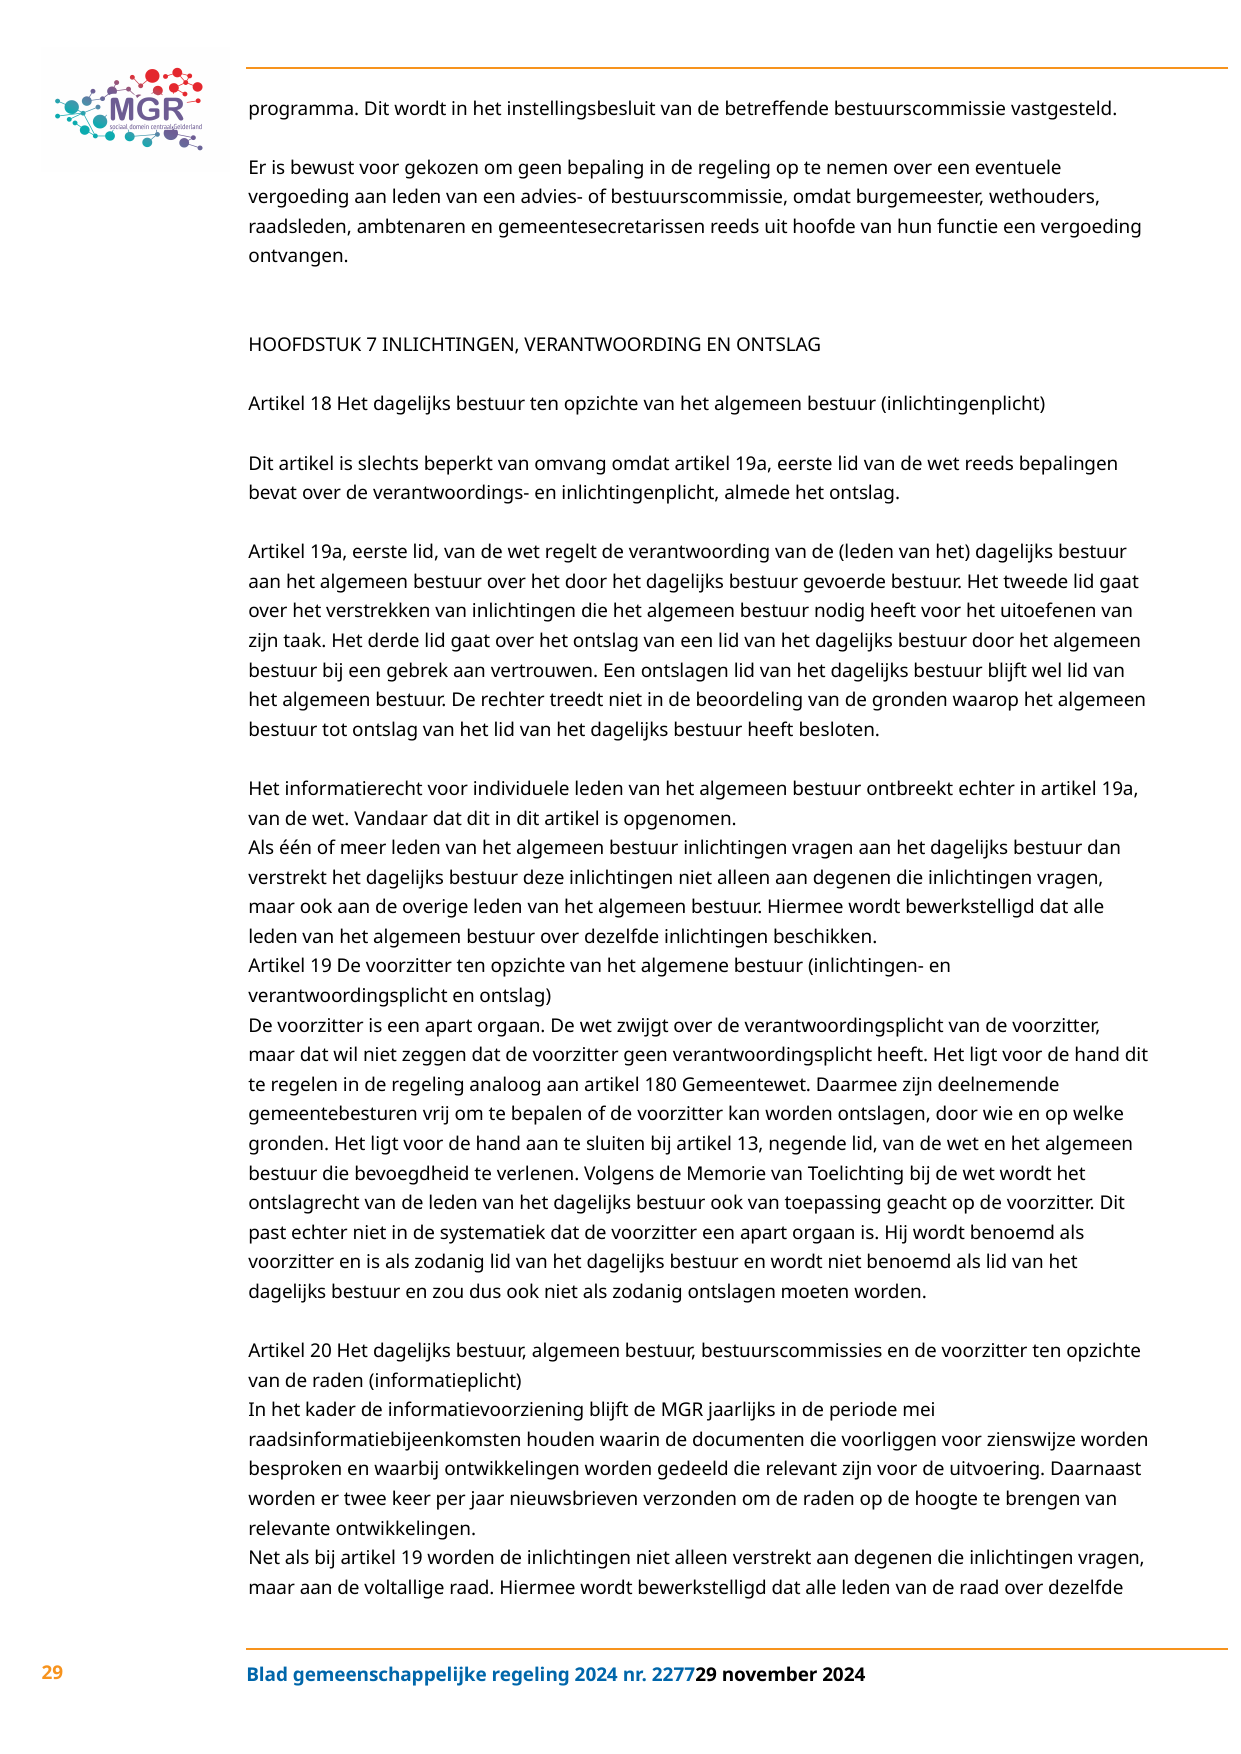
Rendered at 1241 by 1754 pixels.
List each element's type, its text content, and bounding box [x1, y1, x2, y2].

text Net als bij artikel 19 worden de inlichtingen niet alleen verstrekt aan degenen die inlichtingen vragen, maar aan de voltallige raad. Hiermee wordt bewerkstelligd dat alle leden van de raad over dezelfde [248, 1544, 1152, 1600]
text De voorzitter is een apart orgaan. De wet zwijgt over de verantwoordingsplicht van de voorzitter, maar dat wil niet zeggen dat de voorzitter geen verantwoordingsplicht heeft. Het ligt voor de hand dit te regelen in de regeling analoog aan artikel 180 Gemeentewet. Daarmee zijn deelnemende gemeentebesturen vrij om te bepalen of de voorzitter kan worden ontslagen, door wie en op welke gronden. Het ligt voor de hand aan te sluiten bij artikel 13, negende lid, van de wet en het algemeen bestuur die bevoegdheid te verlenen. Volgens de Memorie van Toelichting bij de wet wordt het ontslagrecht van de leden van het dagelijks bestuur ook van toepassing geacht op de voorzitter. Dit past echter niet in de systematiek dat de voorzitter een apart orgaan is. Hij wordt benoemd als voorzitter en is als zodanig lid van het dagelijks bestuur en wordt niet benoemd als lid van het dagelijks bestuur en zou dus ook niet als zodanig ontslagen moeten worden. [248, 1012, 1152, 1304]
picture [41, 47, 231, 172]
text HOOFDSTUK 7 INLICHTINGEN, VERANTWOORDING EN ONTSLAG [248, 331, 1152, 357]
text Artikel 20 Het dagelijks bestuur, algemeen bestuur, bestuurscommissies en de voorzitter ten opzichte van de raden (informatieplicht) [248, 1337, 1152, 1393]
text Dit artikel is slechts beperkt van omvang omdat artikel 19a, eerste lid van de wet reeds bepalingen bevat over de verantwoordings- en inlichtingenplicht, almede het ontslag. [248, 450, 1152, 505]
text Artikel 18 Het dagelijks bestuur ten opzichte van het algemeen bestuur (inlichtingenplicht) [248, 391, 1152, 416]
text bestuur tot ontslag van het lid van het dagelijks bestuur heeft besloten. [248, 716, 1152, 742]
text programma. Dit wordt in het instellingsbesluit van de betreffende bestuurscommissie vastgesteld. [248, 95, 1152, 121]
text Artikel 19a, eerste lid, van de wet regelt de verantwoording van de (leden van het) dagelijks bestuur aan het algemeen bestuur over het door het dagelijks bestuur gevoerde bestuur. Het tweede lid gaat over het verstrekken van inlichtingen die het algemeen bestuur nodig heeft voor het uitoefenen van zijn taak. Het derde lid gaat over het ontslag van een lid van het dagelijks bestuur door het algemeen bestuur bij een gebrek aan vertrouwen. Een ontslagen lid van het dagelijks bestuur blijft wel lid van het algemeen bestuur. De rechter treedt niet in de beoordeling van de gronden waarop het algemeen [248, 538, 1152, 712]
text Als één of meer leden van het algemeen bestuur inlichtingen vragen aan het dagelijks bestuur dan verstrekt het dagelijks bestuur deze inlichtingen niet alleen aan degenen die inlichtingen vragen, maar ook aan de overige leden van het algemeen bestuur. Hiermee wordt bewerkstelligd dat alle leden van het algemeen bestuur over dezelfde inlichtingen beschikken. [248, 834, 1152, 949]
text Er is bewust voor gekozen om geen bepaling in de regeling op te nemen over een eventuele vergoeding aan leden van een advies- of bestuurscommissie, omdat burgemeester, wethouders, raadsleden, ambtenaren en gemeentesecretarissen reeds uit hoofde van hun functie een vergoeding ontvangen. [248, 154, 1152, 268]
text In het kader de informatievoorziening blijft de MGR jaarlijks in de periode mei raadsinformatiebijeenkomsten houden waarin de documenten die voorliggen voor zienswijze worden besproken en waarbij ontwikkelingen worden gedeeld die relevant zijn voor de uitvoering. Daarnaast worden er twee keer per jaar nieuwsbrieven verzonden om de raden op de hoogte te brengen van relevante ontwikkelingen. [248, 1396, 1152, 1541]
text Het informatierecht voor individuele leden van het algemeen bestuur ontbreekt echter in artikel 19a, van de wet. Vandaar dat dit in dit artikel is opgenomen. [248, 775, 1152, 831]
text Artikel 19 De voorzitter ten opzichte van het algemene bestuur (inlichtingen- en verantwoordingsplicht en ontslag) [248, 953, 1152, 1008]
